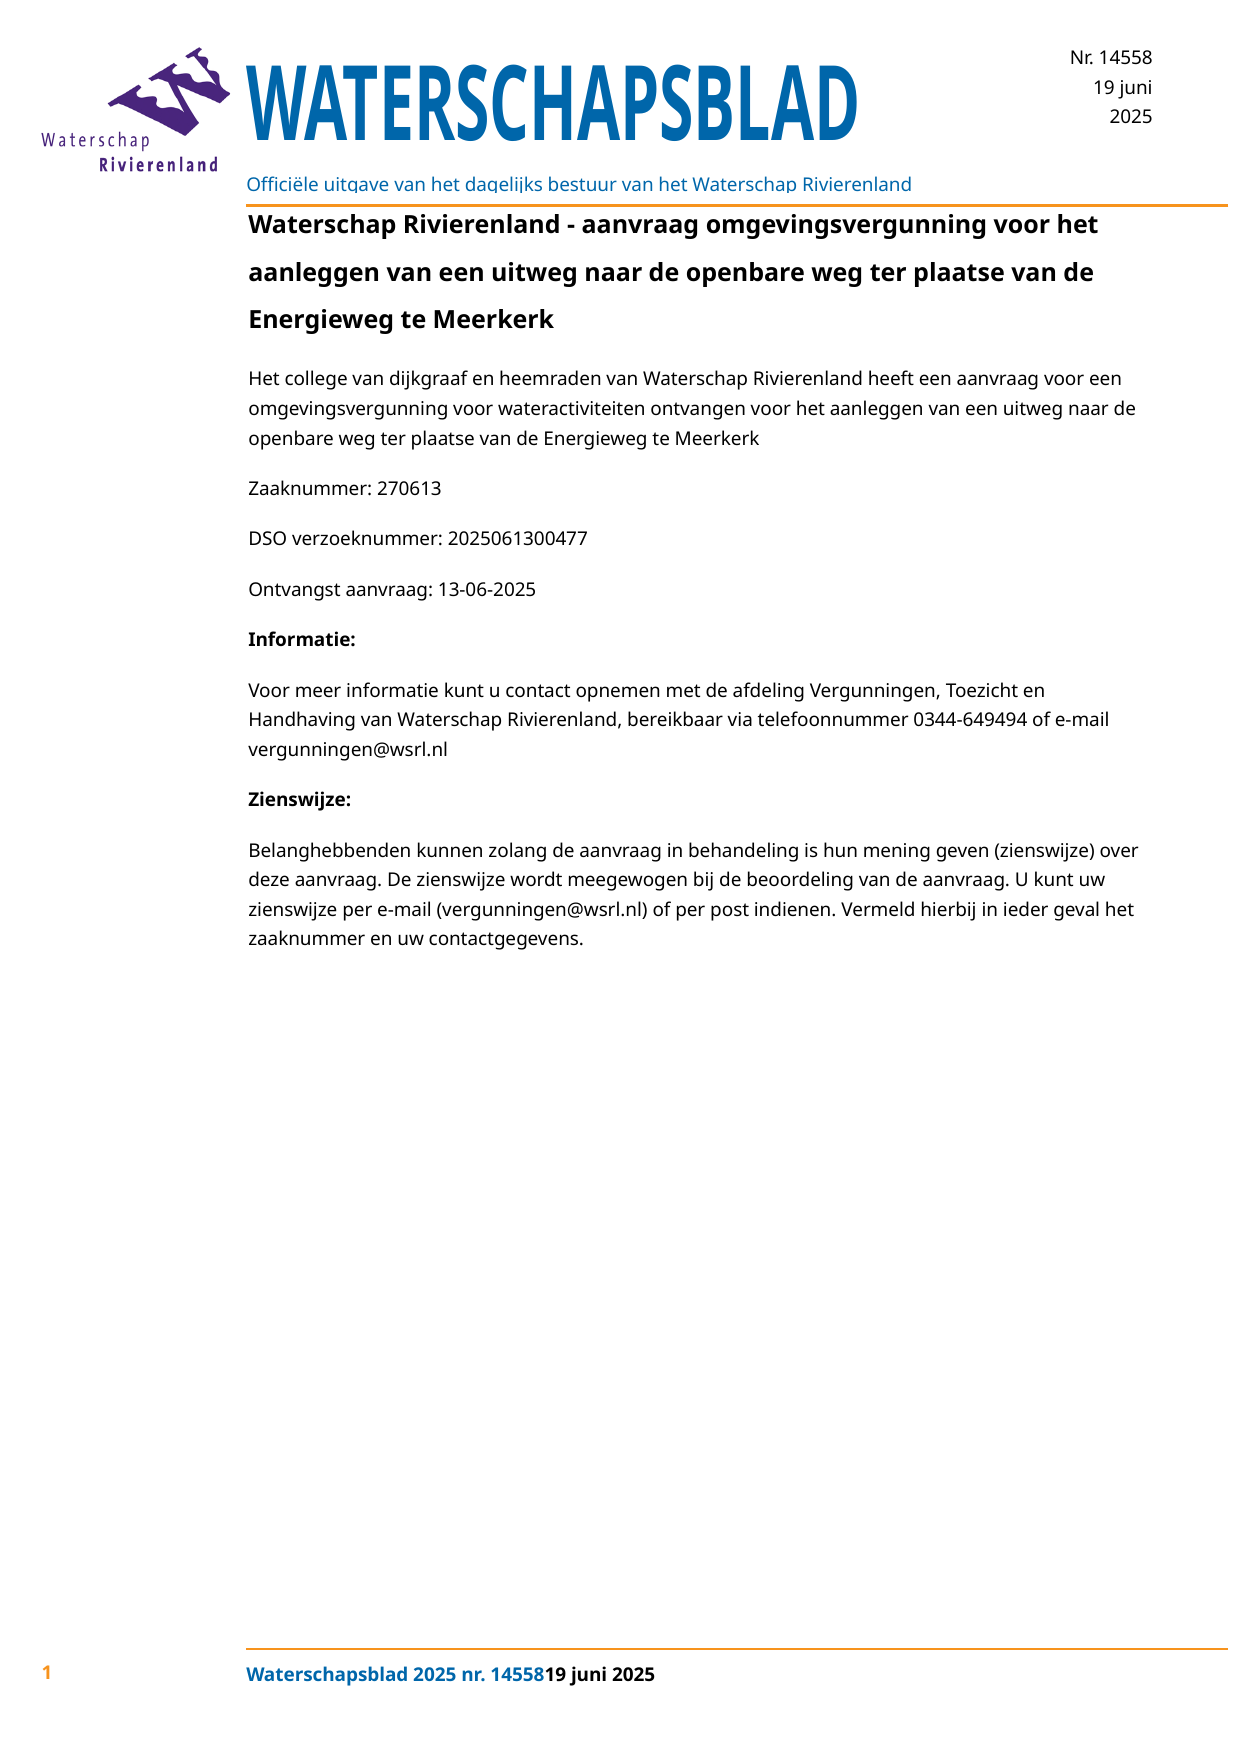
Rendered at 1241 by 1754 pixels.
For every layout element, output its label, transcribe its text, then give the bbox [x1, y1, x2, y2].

text Zaaknummer: 270613 [248, 475, 1152, 501]
text Ontvangst aanvraag: 13-06-2025 [248, 576, 1152, 602]
text Zienswijze: [248, 786, 1152, 812]
text Informatie: [248, 626, 1152, 652]
text Het college van dijkgraaf en heemraden van Waterschap Rivierenland heeft een aanvraag voor een omgevingsvergunning voor wateractiviteiten ontvangen voor het aanleggen van een uitweg naar de openbare weg ter plaatse van de Energieweg te Meerkerk [248, 366, 1152, 450]
picture [41, 47, 231, 172]
text DSO verzoeknummer: 2025061300477 [248, 526, 1152, 551]
text Voor meer informatie kunt u contact opnemen met de afdeling Vergunningen, Toezicht en Handhaving van Waterschap Rivierenland, bereikbaar via telefoonnummer 0344-649494 of e-mail vergunningen@wsrl.nl [248, 677, 1152, 762]
text Belanghebbenden kunnen zolang de aanvraag in behandeling is hun mening geven (zienswijze) over deze aanvraag. De zienswijze wordt meegewogen bij de beoordeling van de aanvraag. U kunt uw zienswijze per e-mail (vergunningen@wsrl.nl) of per post indienen. Vermeld hierbij in ieder geval het zaaknummer en uw contactgegevens. [248, 837, 1152, 951]
text Waterschap Rivierenland - aanvraag omgevingsvergunning voor het aanleggen van een uitweg naar de openbare weg ter plaatse van de Energieweg te Meerkerk [248, 207, 1152, 336]
